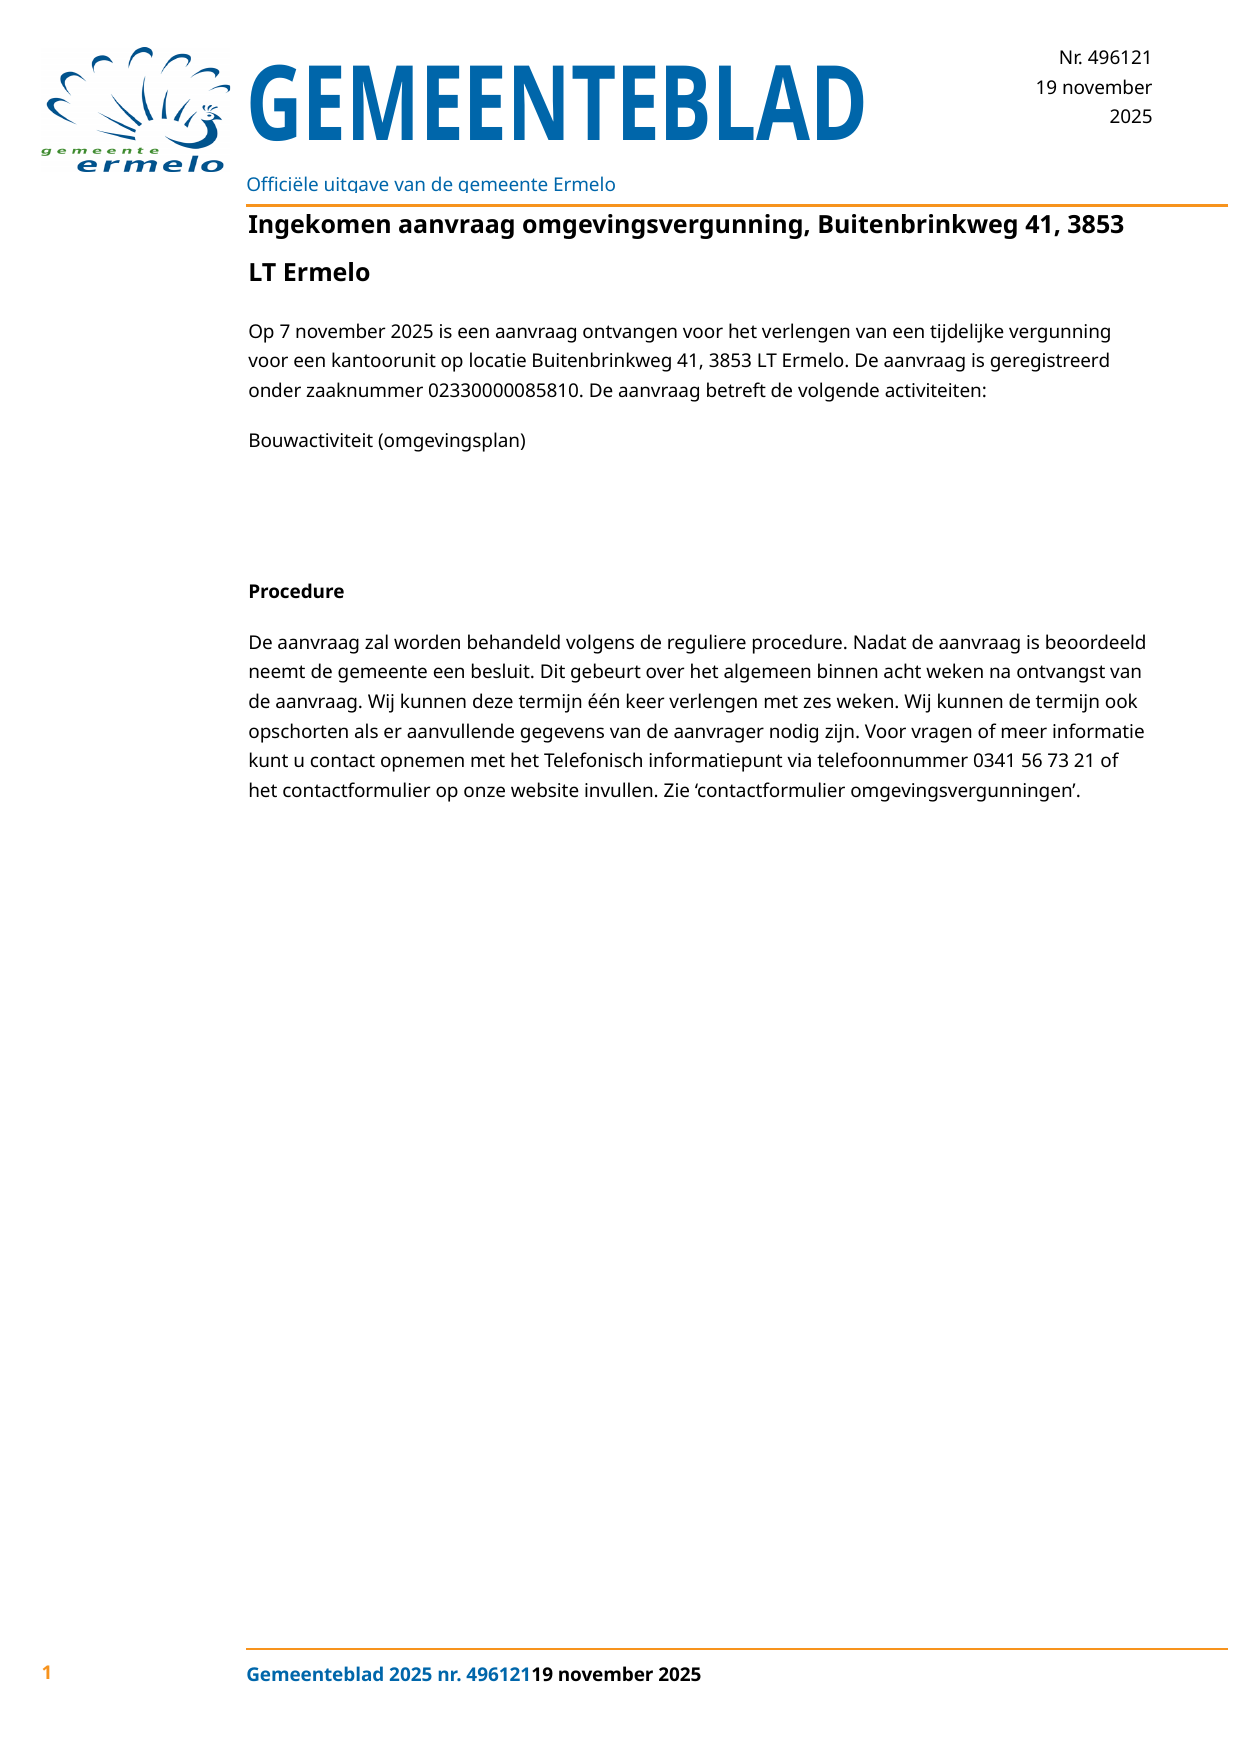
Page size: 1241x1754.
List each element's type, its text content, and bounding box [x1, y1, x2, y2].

picture [41, 47, 231, 172]
text Procedure [248, 579, 1152, 604]
text De aanvraag zal worden behandeld volgens de reguliere procedure. Nadat de aanvraag is beoordeeld neemt de gemeente een besluit. Dit gebeurt over het algemeen binnen acht weken na ontvangst van de aanvraag. Wij kunnen deze termijn één keer verlengen met zes weken. Wij kunnen de termijn ook opschorten als er aanvullende gegevens van de aanvrager nodig zijn. Voor vragen of meer informatie kunt u contact opnemen met het Telefonisch informatiepunt via telefoonnummer 0341 56 73 21 of het contactformulier op onze website invullen. Zie ‘contactformulier omgevingsvergunningen’. [248, 629, 1152, 803]
text Op 7 november 2025 is een aanvraag ontvangen voor het verlengen van een tijdelijke vergunning voor een kantoorunit op locatie Buitenbrinkweg 41, 3853 LT Ermelo. De aanvraag is geregistreerd onder zaaknummer 02330000085810. De aanvraag betreft de volgende activiteiten: [248, 318, 1152, 403]
text Bouwactiviteit (omgevingsplan) [248, 427, 1152, 453]
text Ingekomen aanvraag omgevingsvergunning, Buitenbrinkweg 41, 3853 LT Ermelo [248, 207, 1152, 288]
